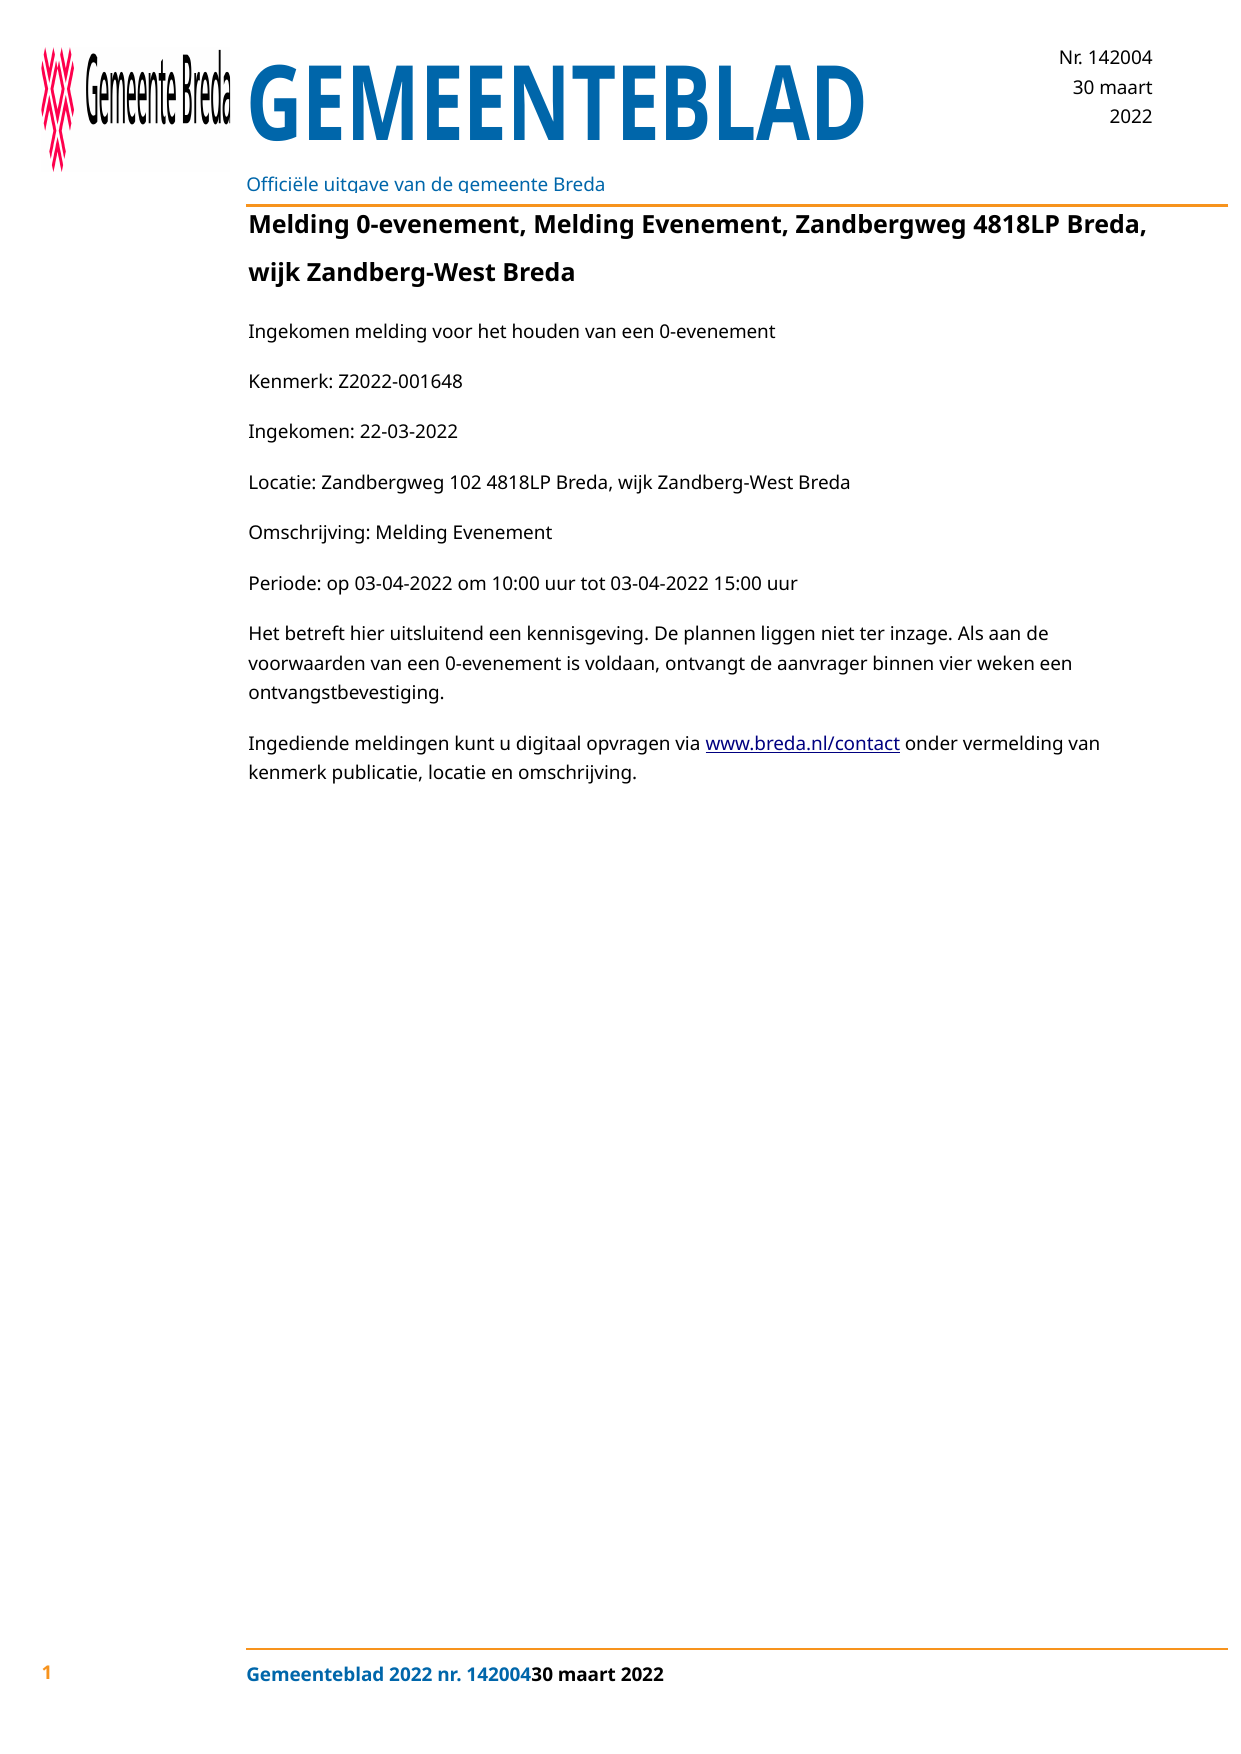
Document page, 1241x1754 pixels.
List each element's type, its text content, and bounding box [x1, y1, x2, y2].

text Omschrijving: Melding Evenement [248, 519, 1152, 545]
text Kenmerk: Z2022-001648 [248, 368, 1152, 394]
text Het betreft hier uitsluitend een kennisgeving. De plannen liggen niet ter inzage. Als aan de voorwaarden van een 0-evenement is voldaan, ontvangt de aanvrager binnen vier weken een ontvangstbevestiging. [248, 620, 1152, 705]
text Ingekomen melding voor het houden van een 0-evenement [248, 318, 1152, 344]
text Locatie: Zandbergweg 102 4818LP Breda, wijk Zandberg-West Breda [248, 469, 1152, 495]
text Periode: op 03-04-2022 om 10:00 uur tot 03-04-2022 15:00 uur [248, 570, 1152, 596]
picture [41, 47, 231, 172]
text Ingekomen: 22-03-2022 [248, 419, 1152, 444]
text Ingediende meldingen kunt u digitaal opvragen via www.breda.nl/contact onder vermelding van kenmerk publicatie, locatie en omschrijving. [248, 730, 1152, 785]
text Melding 0-evenement, Melding Evenement, Zandbergweg 4818LP Breda, wijk Zandberg-West Breda [248, 207, 1152, 288]
